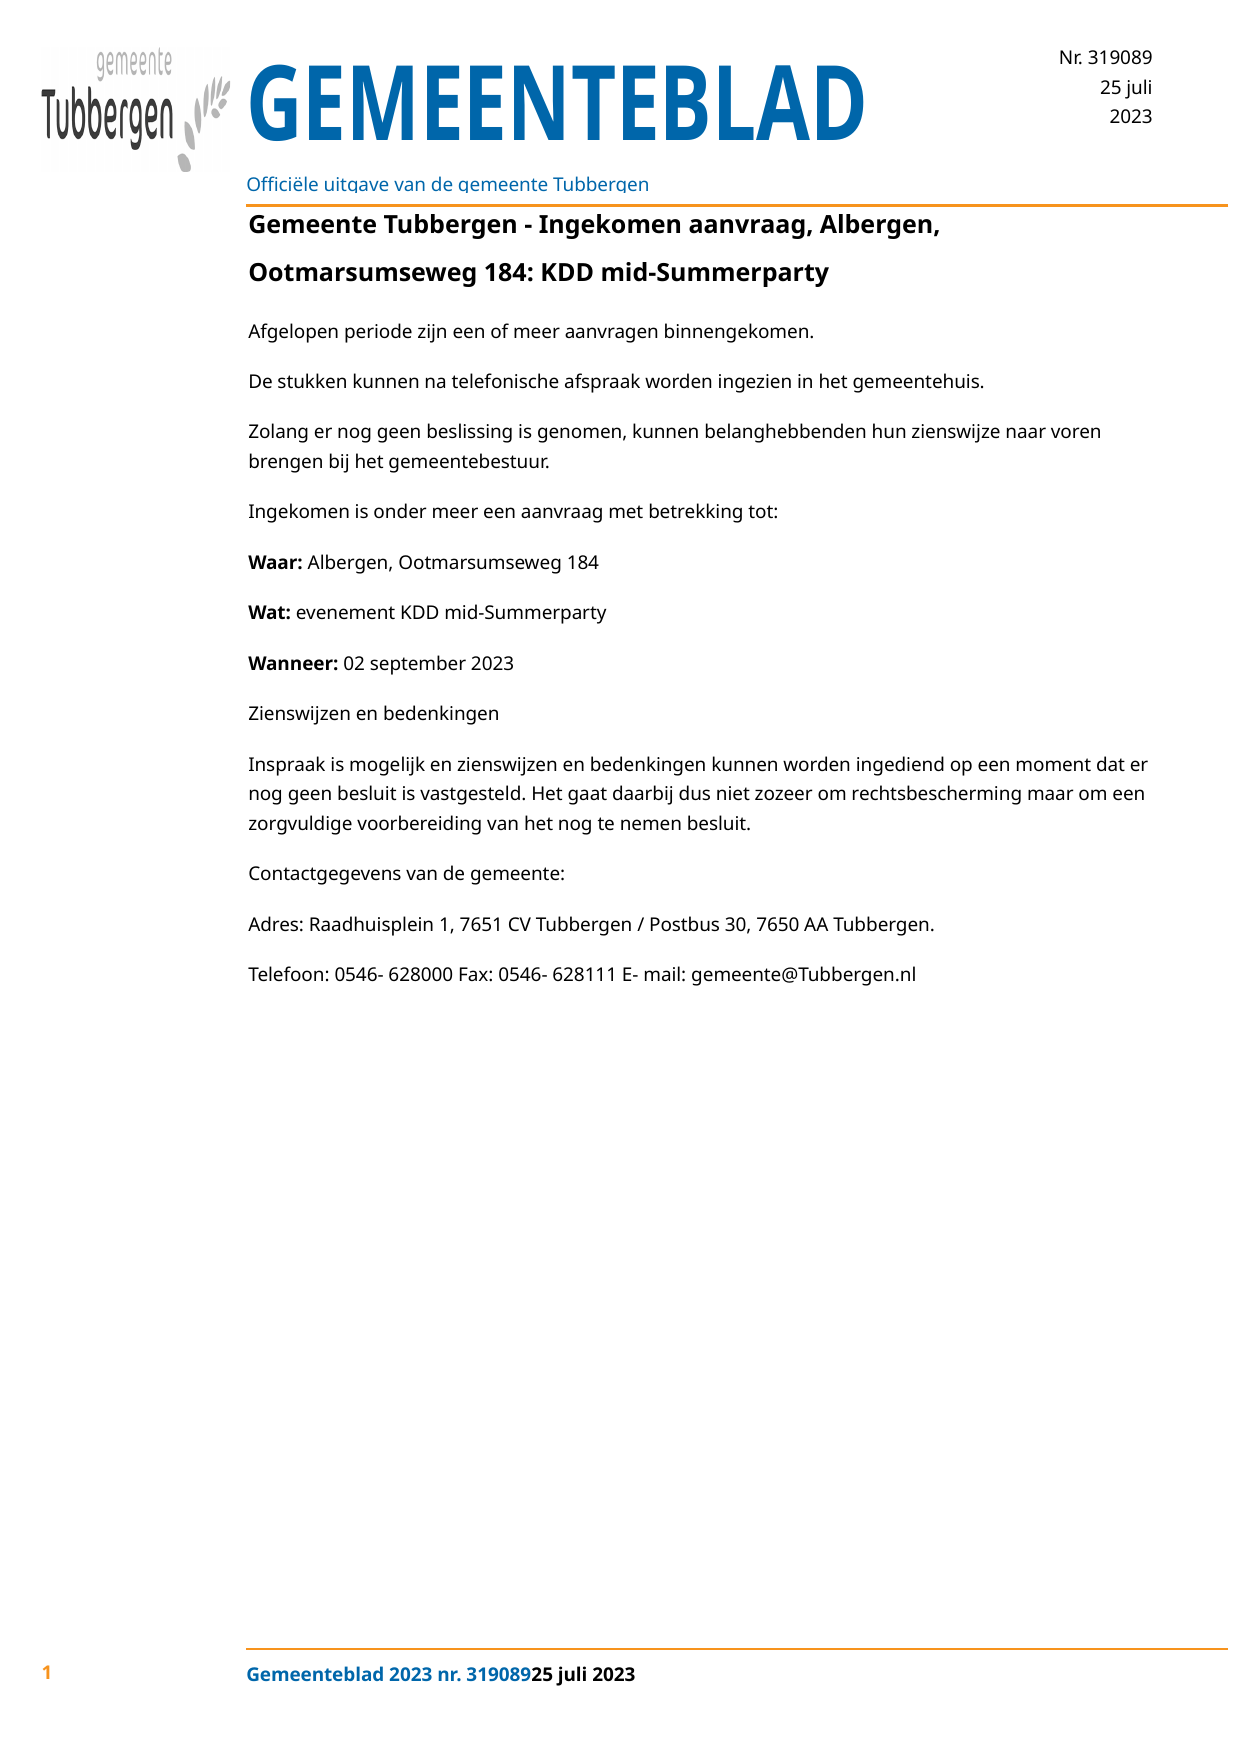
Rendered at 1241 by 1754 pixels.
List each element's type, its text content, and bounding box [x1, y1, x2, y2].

text De stukken kunnen na telefonische afspraak worden ingezien in het gemeentehuis. [248, 368, 1152, 394]
text Waar: Albergen, Ootmarsumseweg 184 [248, 549, 1152, 575]
text Contactgegevens van de gemeente: [248, 860, 1152, 886]
text Gemeente Tubbergen - Ingekomen aanvraag, Albergen, Ootmarsumseweg 184: KDD mid-Summerparty [248, 207, 1152, 288]
text Adres: Raadhuisplein 1, 7651 CV Tubbergen / Postbus 30, 7650 AA Tubbergen. [248, 911, 1152, 937]
text Wanneer: 02 september 2023 [248, 650, 1152, 676]
text Telefoon: 0546- 628000 Fax: 0546- 628111 E- mail: gemeente@Tubbergen.nl [248, 961, 1152, 987]
text Afgelopen periode zijn een of meer aanvragen binnengekomen. [248, 318, 1152, 344]
text Zienswijzen en bedenkingen [248, 700, 1152, 726]
text Inspraak is mogelijk en zienswijzen en bedenkingen kunnen worden ingediend op een moment dat er nog geen besluit is vastgesteld. Het gaat daarbij dus niet zozeer om rechtsbescherming maar om een zorgvuldige voorbereiding van het nog te nemen besluit. [248, 751, 1152, 836]
picture [41, 47, 231, 172]
text Zolang er nog geen beslissing is genomen, kunnen belanghebbenden hun zienswijze naar voren brengen bij het gemeentebestuur. [248, 419, 1152, 474]
text Ingekomen is onder meer een aanvraag met betrekking tot: [248, 499, 1152, 524]
text Wat: evenement KDD mid-Summerparty [248, 599, 1152, 625]
